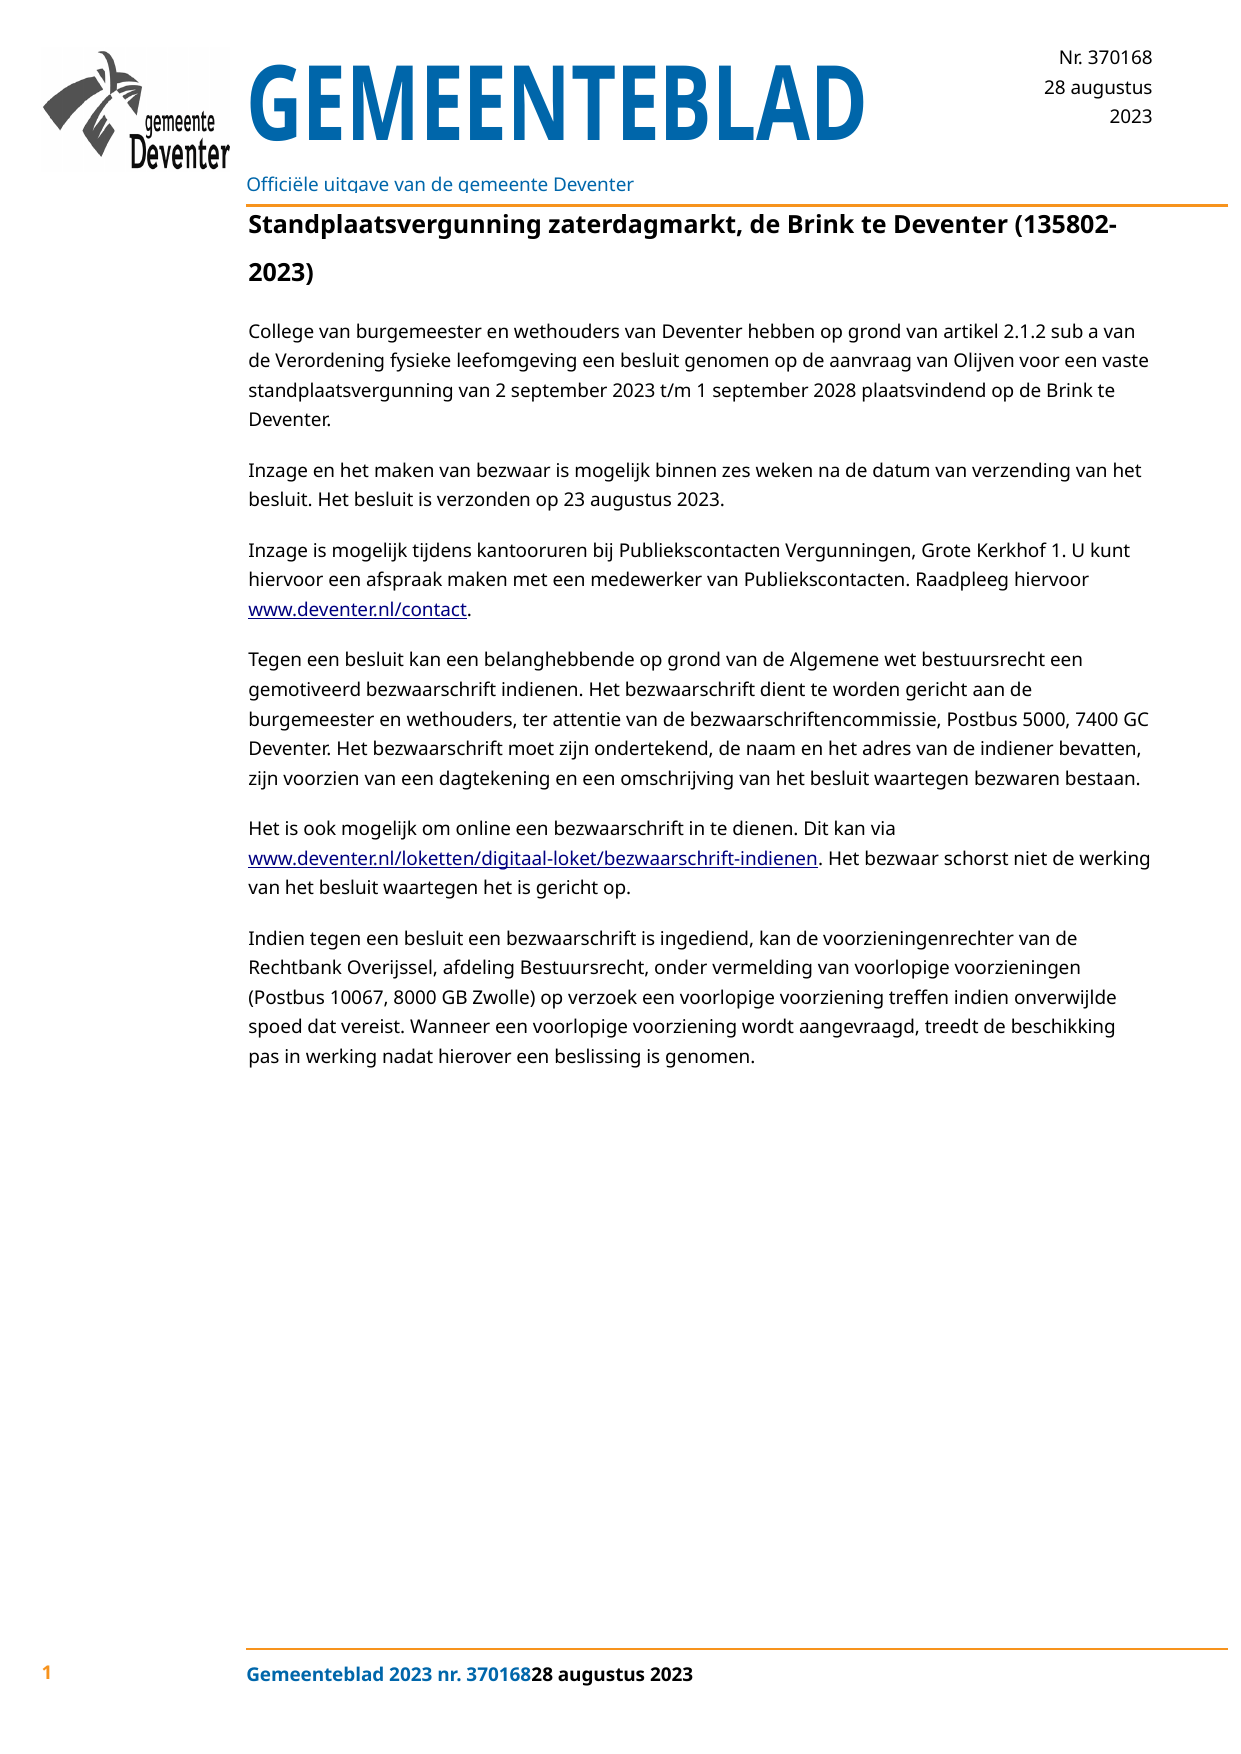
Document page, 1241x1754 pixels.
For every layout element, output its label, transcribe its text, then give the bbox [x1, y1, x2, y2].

text Standplaatsvergunning zaterdagmarkt, de Brink te Deventer (135802-2023) [248, 207, 1152, 288]
text Inzage is mogelijk tijdens kantooruren bij Publiekscontacten Vergunningen, Grote Kerkhof 1. U kunt hiervoor een afspraak maken met een medewerker van Publiekscontacten. Raadpleeg hiervoor www.deventer.nl/contact. [248, 537, 1152, 622]
picture [41, 47, 231, 172]
text College van burgemeester en wethouders van Deventer hebben op grond van artikel 2.1.2 sub a van de Verordening fysieke leefomgeving een besluit genomen op de aanvraag van Olijven voor een vaste standplaatsvergunning van 2 september 2023 t/m 1 september 2028 plaatsvindend op de Brink te Deventer. [248, 318, 1152, 432]
text Indien tegen een besluit een bezwaarschrift is ingediend, kan de voorzieningenrechter van de Rechtbank Overijssel, afdeling Bestuursrecht, onder vermelding van voorlopige voorzieningen (Postbus 10067, 8000 GB Zwolle) op verzoek een voorlopige voorziening treffen indien onverwijlde spoed dat vereist. Wanneer een voorlopige voorziening wordt aangevraagd, treedt de beschikking pas in werking nadat hierover een beslissing is genomen. [248, 925, 1152, 1069]
text Tegen een besluit kan een belanghebbende op grond van de Algemene wet bestuursrecht een gemotiveerd bezwaarschrift indienen. Het bezwaarschrift dient te worden gericht aan de burgemeester en wethouders, ter attentie van de bezwaarschriftencommissie, Postbus 5000, 7400 GC Deventer. Het bezwaarschrift moet zijn ondertekend, de naam en het adres van de indiener bevatten, zijn voorzien van een dagtekening en een omschrijving van het besluit waartegen bezwaren bestaan. [248, 647, 1152, 791]
text Het is ook mogelijk om online een bezwaarschrift in te dienen. Dit kan via www.deventer.nl/loketten/digitaal-loket/bezwaarschrift-indienen. Het bezwaar schorst niet de werking van het besluit waartegen het is gericht op. [248, 815, 1152, 900]
text Inzage en het maken van bezwaar is mogelijk binnen zes weken na de datum van verzending van het besluit. Het besluit is verzonden op 23 augustus 2023. [248, 457, 1152, 512]
